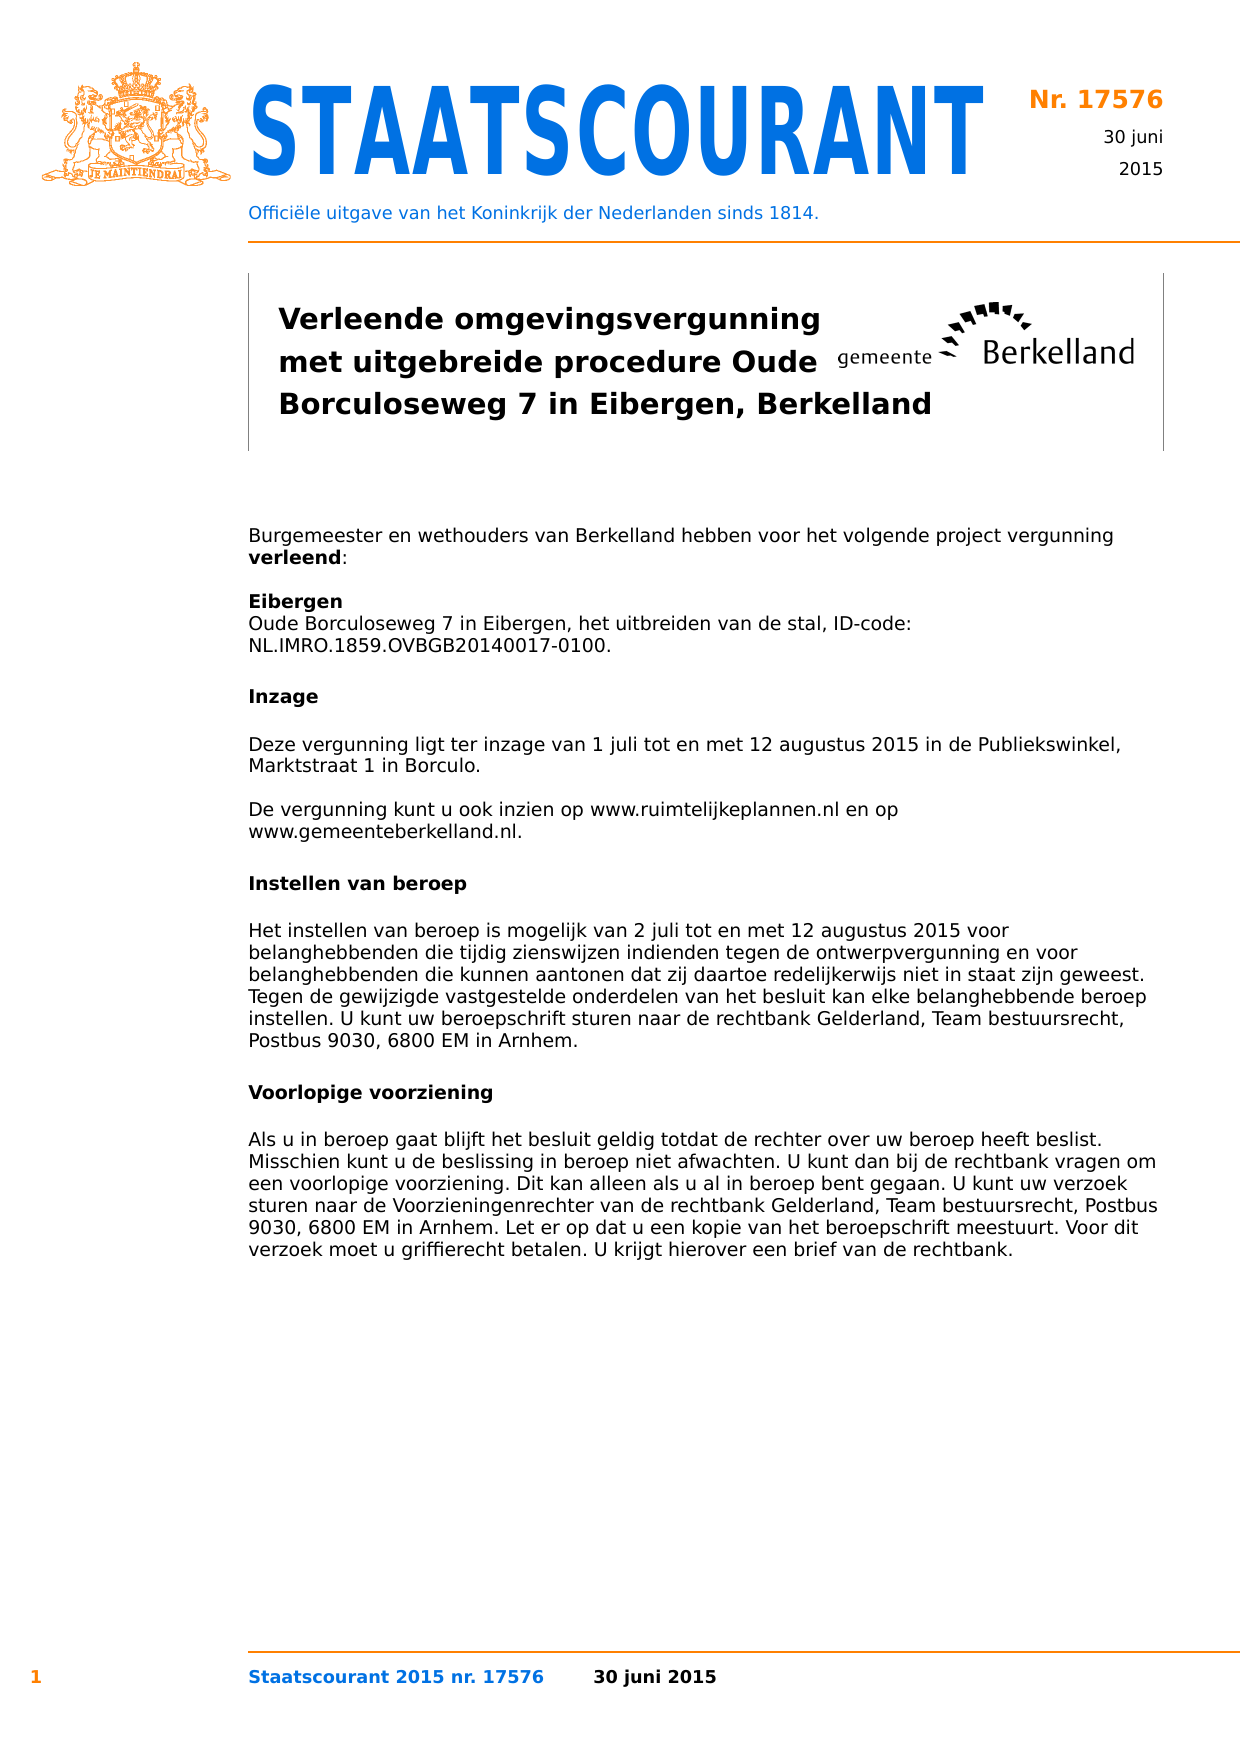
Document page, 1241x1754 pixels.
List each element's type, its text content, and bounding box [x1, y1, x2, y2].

subtitle Verleende omgevingsvergunning met uitgebreide procedure Oude Borculoseweg 7 in Eibergen, Berkelland [249, 273, 1163, 451]
text Het instellen van beroep is mogelijk van 2 juli tot en met 12 augustus 2015 voor belanghebbenden die tijdig zienswijzen indienden tegen de ontwerpvergunning en voor belanghebbenden die kunnen aantonen dat zij daartoe redelijkerwijs niet in staat zijn geweest. Tegen de gewijzigde vastgestelde onderdelen van het besluit kan elke belanghebbende beroep instellen. U kunt uw beroepschrift sturen naar de rechtbank Gelderland, Team bestuursrecht, Postbus 9030, 6800 EM in Arnhem. [248, 920, 1163, 1052]
picture [838, 302, 1134, 368]
table_header Nr. 17576 [998, 62, 1240, 121]
table_header [25, 62, 248, 241]
text Als u in beroep gaat blijft het besluit geldig totdat de rechter over uw beroep heeft beslist. Misschien kunt u de beslissing in beroep niet afwachten. U kunt dan bij de rechtbank vragen om een voorlopige voorziening. Dit kan alleen als u al in beroep bent gegaan. U kunt uw verzoek sturen naar de Voorzieningenrechter van de rechtbank Gelderland, Team bestuursrecht, Postbus 9030, 6800 EM in Arnhem. Let er op dat u een kopie van het beroepschrift meestuurt. Voor dit verzoek moet u griffierecht betalen. U krijgt hierover een brief van de rechtbank. [248, 1129, 1163, 1261]
subtitle Instellen van beroep [248, 873, 1163, 895]
subtitle Inzage [248, 686, 1163, 708]
table_cell Officiële uitgave van het Koninkrijk der Nederlanden sinds 1814. [248, 203, 1240, 241]
table_cell 2015 [998, 153, 1240, 203]
table_header STAATSCOURANT [248, 62, 998, 203]
subtitle Voorlopige voorziening [248, 1082, 1163, 1104]
text Burgemeester en wethouders van Berkelland hebben voor het volgende project vergunning verleend: [248, 525, 1163, 569]
text Deze vergunning ligt ter inzage van 1 juli tot en met 12 augustus 2015 in de Publiekswinkel, Marktstraat 1 in Borculo. [248, 733, 1163, 777]
text De vergunning kunt u ook inzien op www.ruimtelijkeplannen.nl en op www.gemeenteberkelland.nl. [248, 799, 1163, 843]
table_cell 30 juni [998, 121, 1240, 153]
text Eibergen [248, 591, 1163, 612]
text Oude Borculoseweg 7 in Eibergen, het uitbreiden van de stal, ID-code: NL.IMRO.1859.OVBGB20140017-0100. [248, 612, 1163, 656]
picture [41, 62, 231, 186]
